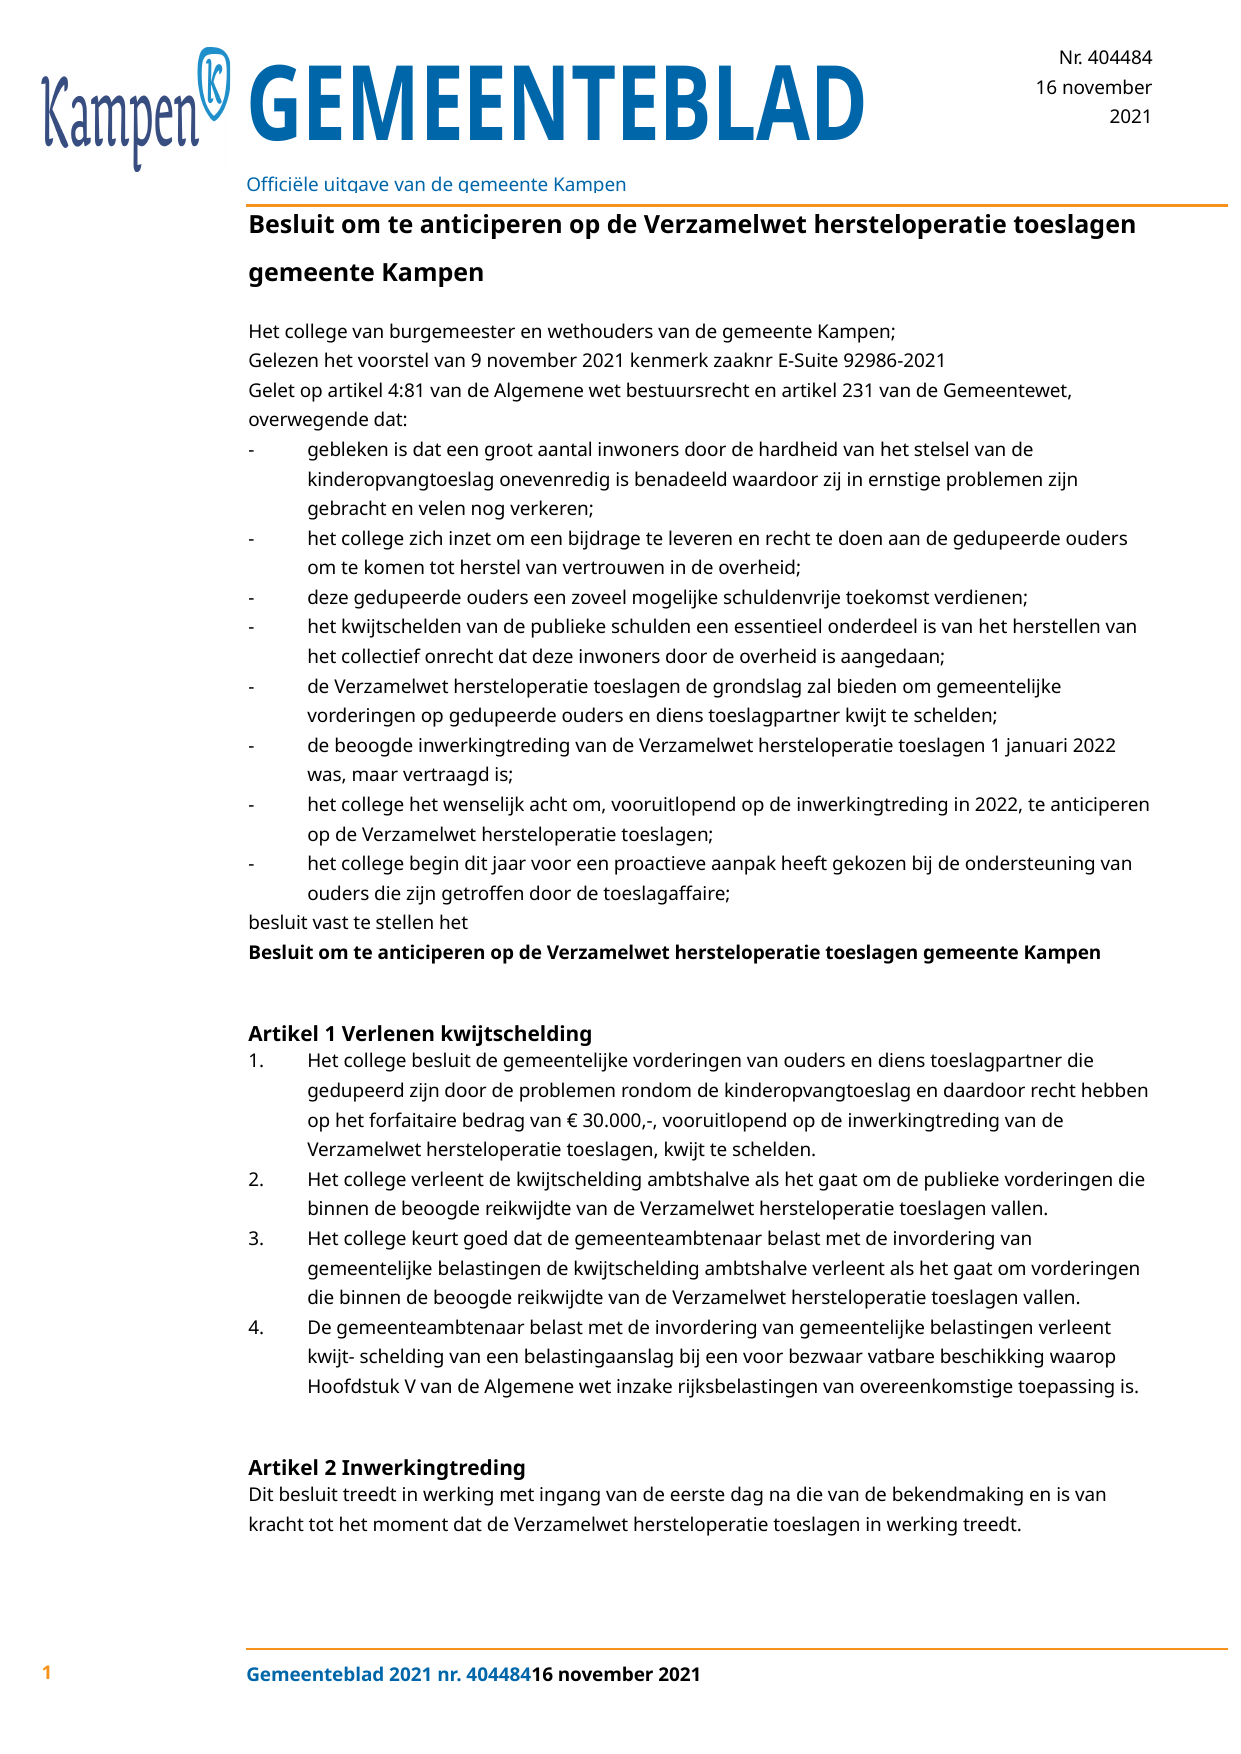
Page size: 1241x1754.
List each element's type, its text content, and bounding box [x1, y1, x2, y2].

list het college het wenselijk acht om, vooruitlopend op de inwerkingtreding in 2022, te anticiperen op de Verzamelwet hersteloperatie toeslagen; [248, 791, 1152, 847]
list Het college verleent de kwijtschelding ambtshalve als het gaat om de publieke vorderingen die binnen de beoogde reikwijdte van de Verzamelwet hersteloperatie toeslagen vallen. [248, 1166, 1152, 1221]
text Dit besluit treedt in werking met ingang van de eerste dag na die van de bekendmaking en is van kracht tot het moment dat de Verzamelwet hersteloperatie toeslagen in werking treedt. [248, 1481, 1152, 1537]
picture [41, 47, 231, 172]
list gebleken is dat een groot aantal inwoners door de hardheid van het stelsel van de kinderopvangtoeslag onevenredig is benadeeld waardoor zij in ernstige problemen zijn gebracht en velen nog verkeren; [248, 436, 1152, 521]
list de beoogde inwerkingtreding van de Verzamelwet hersteloperatie toeslagen 1 januari 2022 was, maar vertraagd is; [248, 732, 1152, 787]
text Gelezen het voorstel van 9 november 2021 kenmerk zaaknr E-Suite 92986-2021 [248, 347, 1152, 373]
list het college begin dit jaar voor een proactieve aanpak heeft gekozen bij de ondersteuning van ouders die zijn getroffen door de toeslagaffaire; [248, 850, 1152, 906]
list het college zich inzet om een bijdrage te leveren en recht te doen aan de gedupeerde ouders om te komen tot herstel van vertrouwen in de overheid; [248, 525, 1152, 580]
text Het college van burgemeester en wethouders van de gemeente Kampen; [248, 318, 1152, 344]
list De gemeenteambtenaar belast met de invordering van gemeentelijke belastingen verleent kwijt- schelding van een belastingaanslag bij een voor bezwaar vatbare beschikking waarop Hoofdstuk V van de Algemene wet inzake rijksbelastingen van overeenkomstige toepassing is. [248, 1314, 1152, 1399]
list de Verzamelwet hersteloperatie toeslagen de grondslag zal bieden om gemeentelijke vorderingen op gedupeerde ouders en diens toeslagpartner kwijt te schelden; [248, 673, 1152, 728]
list deze gedupeerde ouders een zoveel mogelijke schuldenvrije toekomst verdienen; [248, 584, 1152, 610]
text overwegende dat: [248, 407, 1152, 432]
text Besluit om te anticiperen op de Verzamelwet hersteloperatie toeslagen gemeente Kampen [248, 207, 1152, 288]
text Artikel 2 Inwerkingtreding [248, 1453, 1152, 1481]
text Artikel 1 Verlenen kwijtschelding [248, 1019, 1152, 1048]
list het kwijtschelden van de publieke schulden een essentieel onderdeel is van het herstellen van het collectief onrecht dat deze inwoners door de overheid is aangedaan; [248, 614, 1152, 669]
list Het college besluit de gemeentelijke vorderingen van ouders en diens toeslagpartner die gedupeerd zijn door de problemen rondom de kinderopvangtoeslag en daardoor recht hebben op het forfaitaire bedrag van € 30.000,-, vooruitlopend op de inwerkingtreding van de Verzamelwet hersteloperatie toeslagen, kwijt te schelden. [248, 1048, 1152, 1162]
text besluit vast te stellen het [248, 909, 1152, 935]
list Het college keurt goed dat de gemeenteambtenaar belast met de invordering van gemeentelijke belastingen de kwijtschelding ambtshalve verleent als het gaat om vorderingen die binnen de beoogde reikwijdte van de Verzamelwet hersteloperatie toeslagen vallen. [248, 1225, 1152, 1310]
text Besluit om te anticiperen op de Verzamelwet hersteloperatie toeslagen gemeente Kampen [248, 939, 1152, 965]
text Gelet op artikel 4:81 van de Algemene wet bestuursrecht en artikel 231 van de Gemeentewet, [248, 377, 1152, 403]
